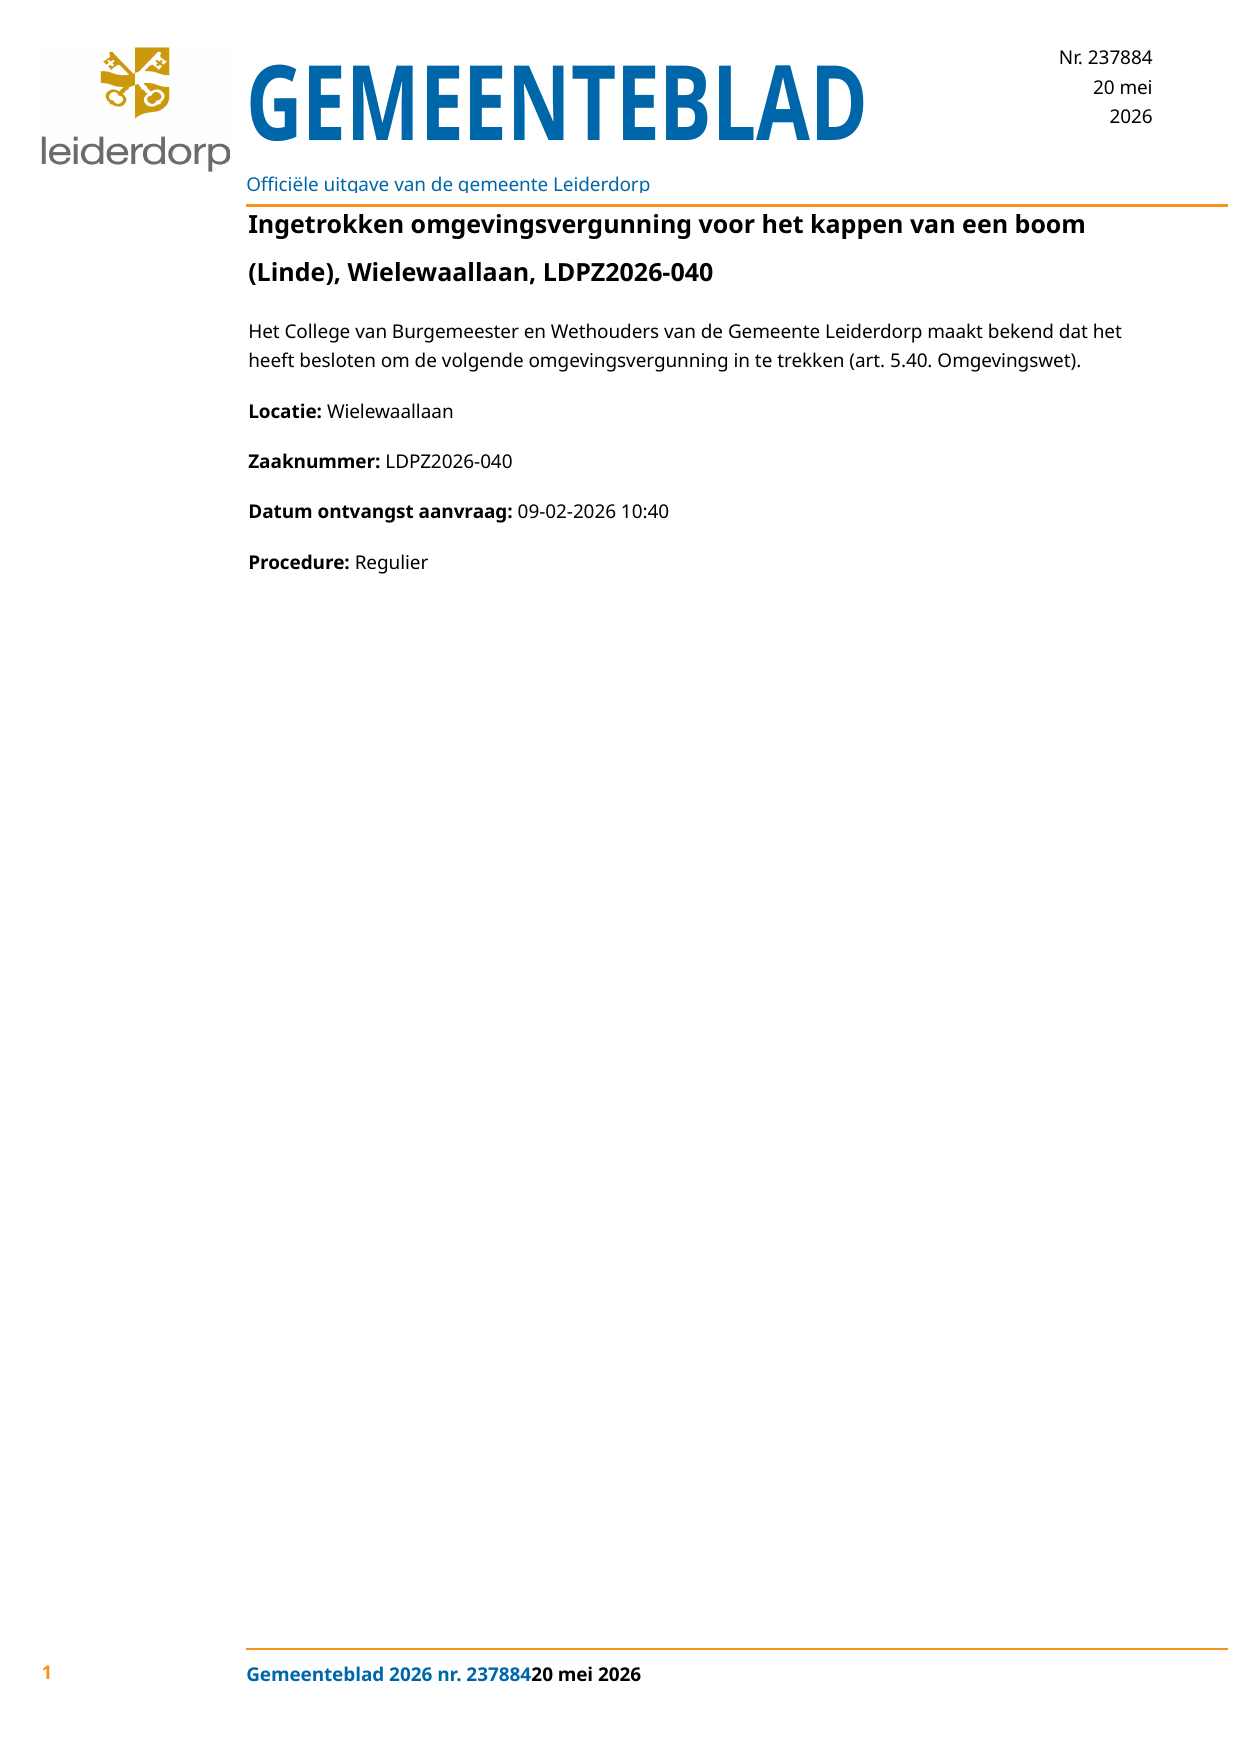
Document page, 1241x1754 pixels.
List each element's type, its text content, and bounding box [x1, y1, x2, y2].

text Zaaknummer: LDPZ2026-040 [248, 448, 1152, 474]
text Procedure: Regulier [248, 549, 1152, 575]
text Het College van Burgemeester en Wethouders van de Gemeente Leiderdorp maakt bekend dat het heeft besloten om de volgende omgevingsvergunning in te trekken (art. 5.40. Omgevingswet). [248, 318, 1152, 373]
text Ingetrokken omgevingsvergunning voor het kappen van een boom (Linde), Wielewaallaan, LDPZ2026-040 [248, 207, 1152, 288]
picture [41, 47, 231, 172]
text Locatie: Wielewaallaan [248, 398, 1152, 424]
text Datum ontvangst aanvraag: 09-02-2026 10:40 [248, 499, 1152, 524]
